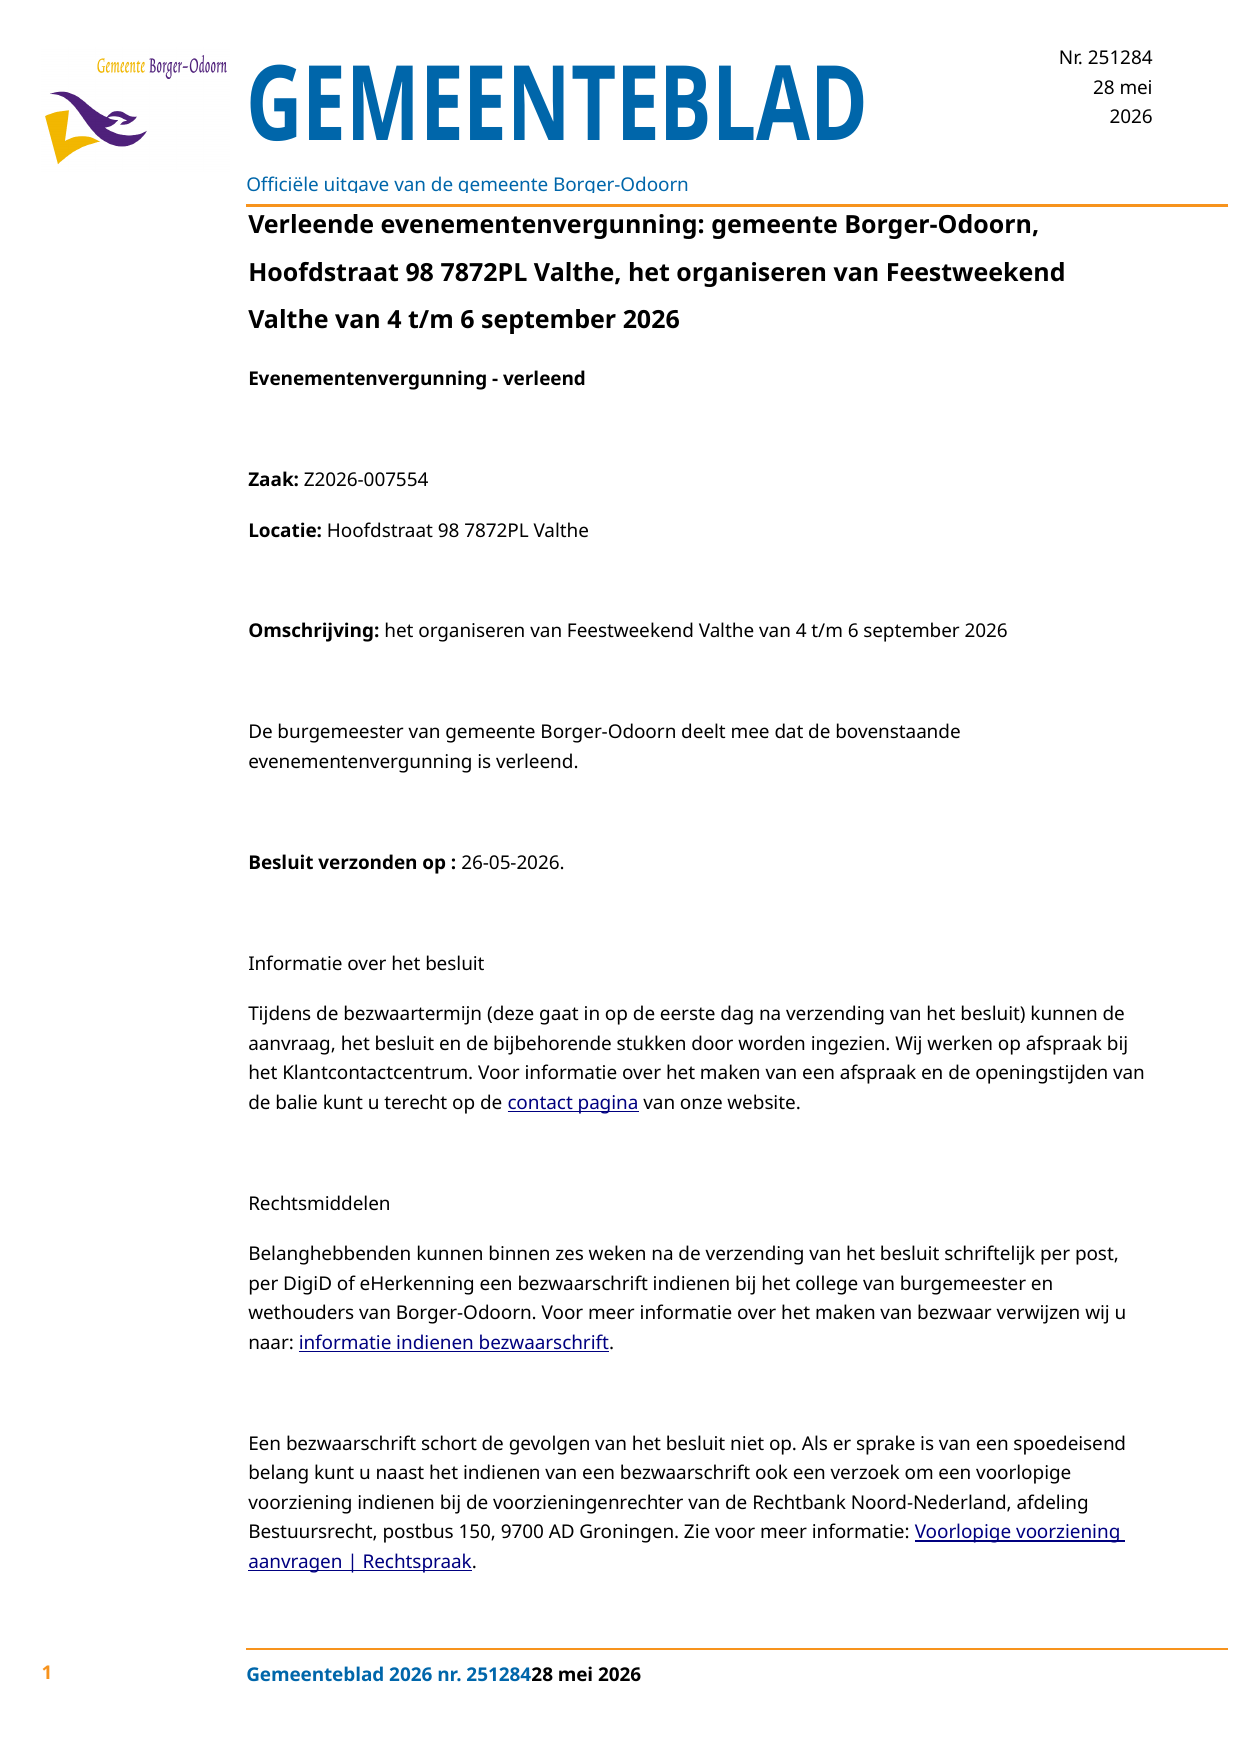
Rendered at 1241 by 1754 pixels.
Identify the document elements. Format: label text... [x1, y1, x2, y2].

text Besluit verzonden op : 26-05-2026. [248, 849, 1152, 874]
text Evenementenvergunning - verleend [248, 366, 1152, 391]
text Een bezwaarschrift schort de gevolgen van het besluit niet op. Als er sprake is van een spoedeisend belang kunt u naast het indienen van een bezwaarschrift ook een verzoek om een voorlopige voorziening indienen bij de voorzieningenrechter van de Rechtbank Noord-Nederland, afdeling Bestuursrecht, postbus 150, 9700 AD Groningen. Zie voor meer informatie: Voorlopige voorziening aanvragen | Rechtspraak. [248, 1430, 1152, 1574]
text Locatie: Hoofdstraat 98 7872PL Valthe [248, 517, 1152, 542]
text Zaak: Z2026-007554 [248, 466, 1152, 492]
picture [41, 47, 231, 172]
text Belanghebbenden kunnen binnen zes weken na de verzending van het besluit schriftelijk per post, per DigiD of eHerkenning een bezwaarschrift indienen bij het college van burgemeester en wethouders van Borger-Odoorn. Voor meer informatie over het maken van bezwaar verwijzen wij u naar: informatie indienen bezwaarschrift. [248, 1240, 1152, 1354]
text Verleende evenementenvergunning: gemeente Borger-Odoorn, Hoofdstraat 98 7872PL Valthe, het organiseren van Feestweekend Valthe van 4 t/m 6 september 2026 [248, 207, 1152, 336]
text Rechtsmiddelen [248, 1190, 1152, 1215]
text Informatie over het besluit [248, 950, 1152, 975]
text De burgemeester van gemeente Borger-Odoorn deelt mee dat de bovenstaande evenementenvergunning is verleend. [248, 718, 1152, 774]
text Tijdens de bezwaartermijn (deze gaat in op de eerste dag na verzending van het besluit) kunnen de aanvraag, het besluit en de bijbehorende stukken door worden ingezien. Wij werken op afspraak bij het Klantcontactcentrum. Voor informatie over het maken van een afspraak en de openingstijden van de balie kunt u terecht op de contact pagina van onze website. [248, 1000, 1152, 1114]
text Omschrijving: het organiseren van Feestweekend Valthe van 4 t/m 6 september 2026 [248, 618, 1152, 643]
